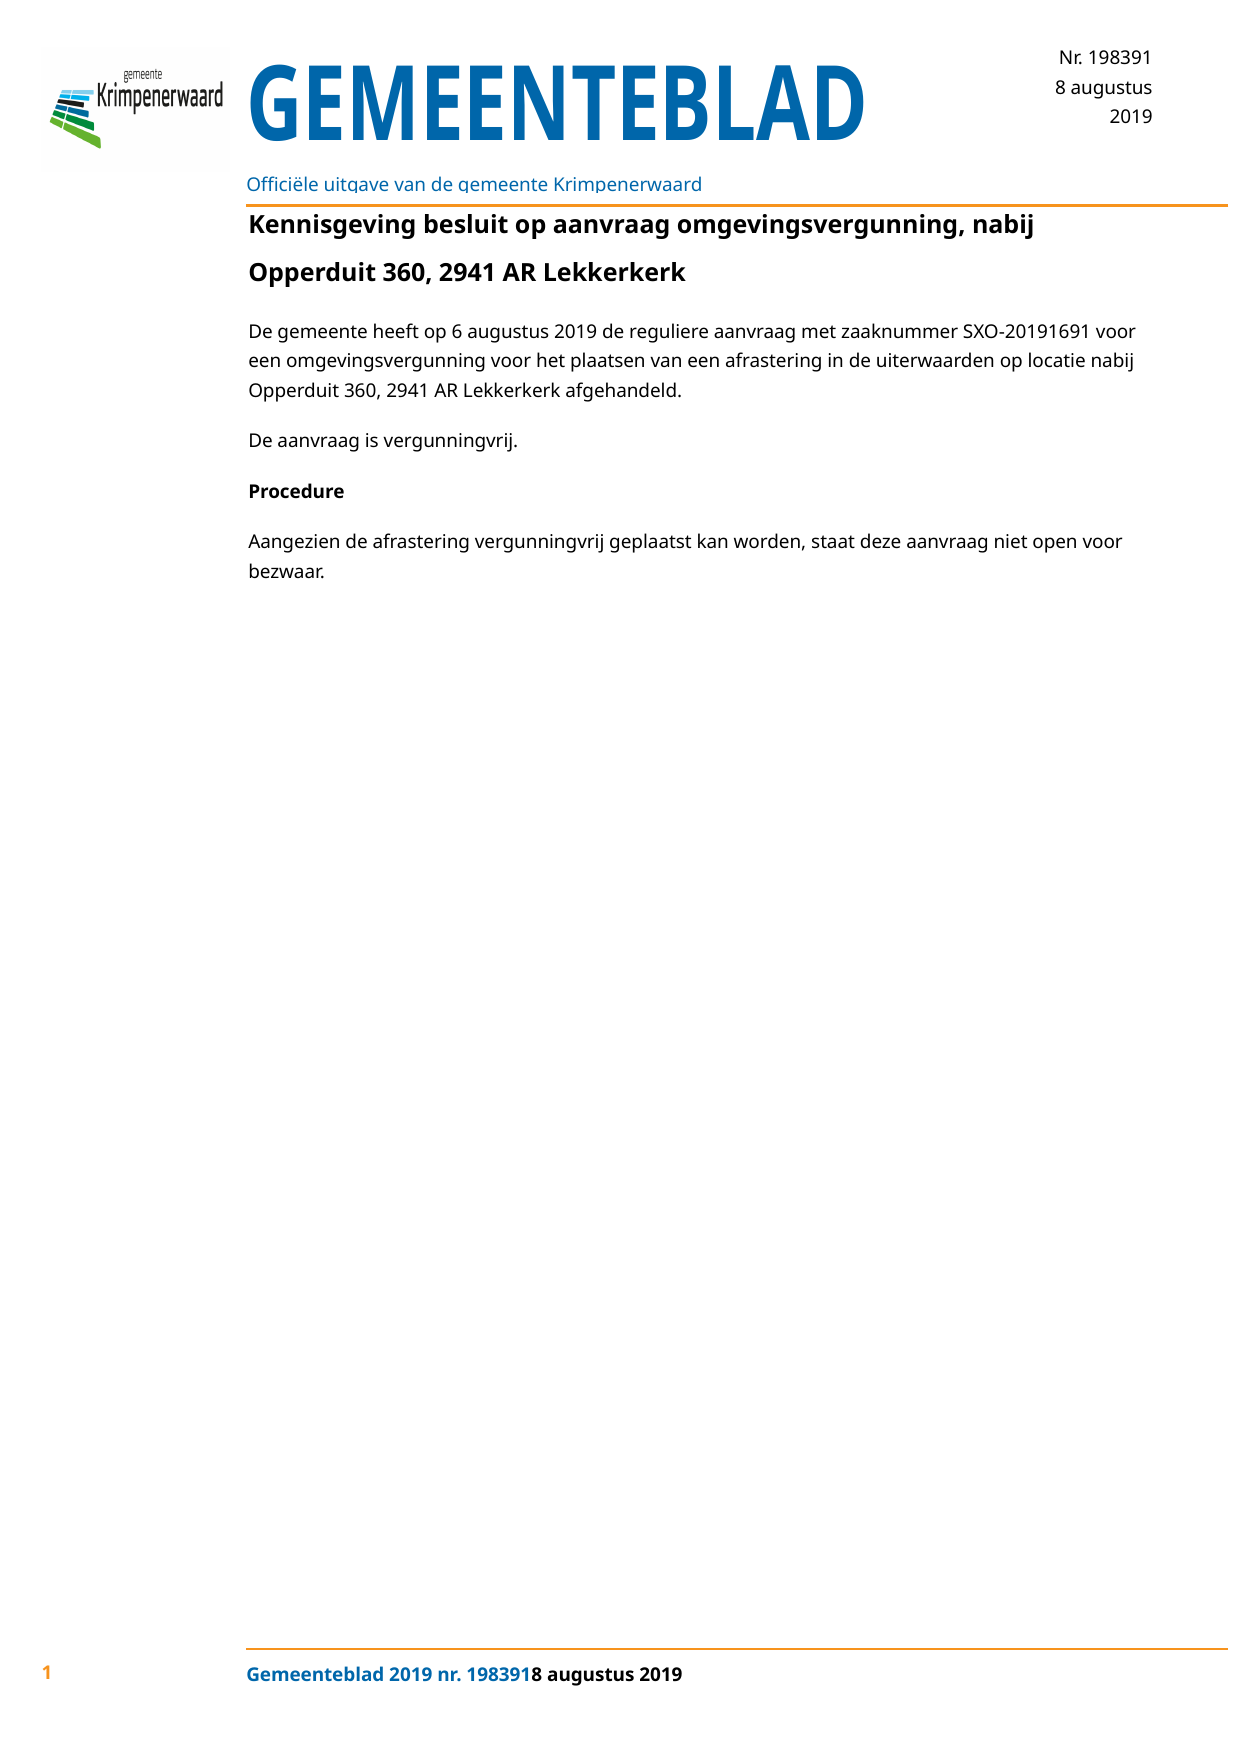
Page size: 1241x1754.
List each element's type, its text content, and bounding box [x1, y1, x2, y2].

text De gemeente heeft op 6 augustus 2019 de reguliere aanvraag met zaaknummer SXO-20191691 voor een omgevingsvergunning voor het plaatsen van een afrastering in de uiterwaarden op locatie nabij Opperduit 360, 2941 AR Lekkerkerk afgehandeld. [248, 318, 1152, 403]
picture [41, 47, 231, 172]
text Kennisgeving besluit op aanvraag omgevingsvergunning, nabij Opperduit 360, 2941 AR Lekkerkerk [248, 207, 1152, 288]
text De aanvraag is vergunningvrij. [248, 427, 1152, 453]
text Procedure [248, 478, 1152, 504]
text Aangezien de afrastering vergunningvrij geplaatst kan worden, staat deze aanvraag niet open voor bezwaar. [248, 528, 1152, 584]
